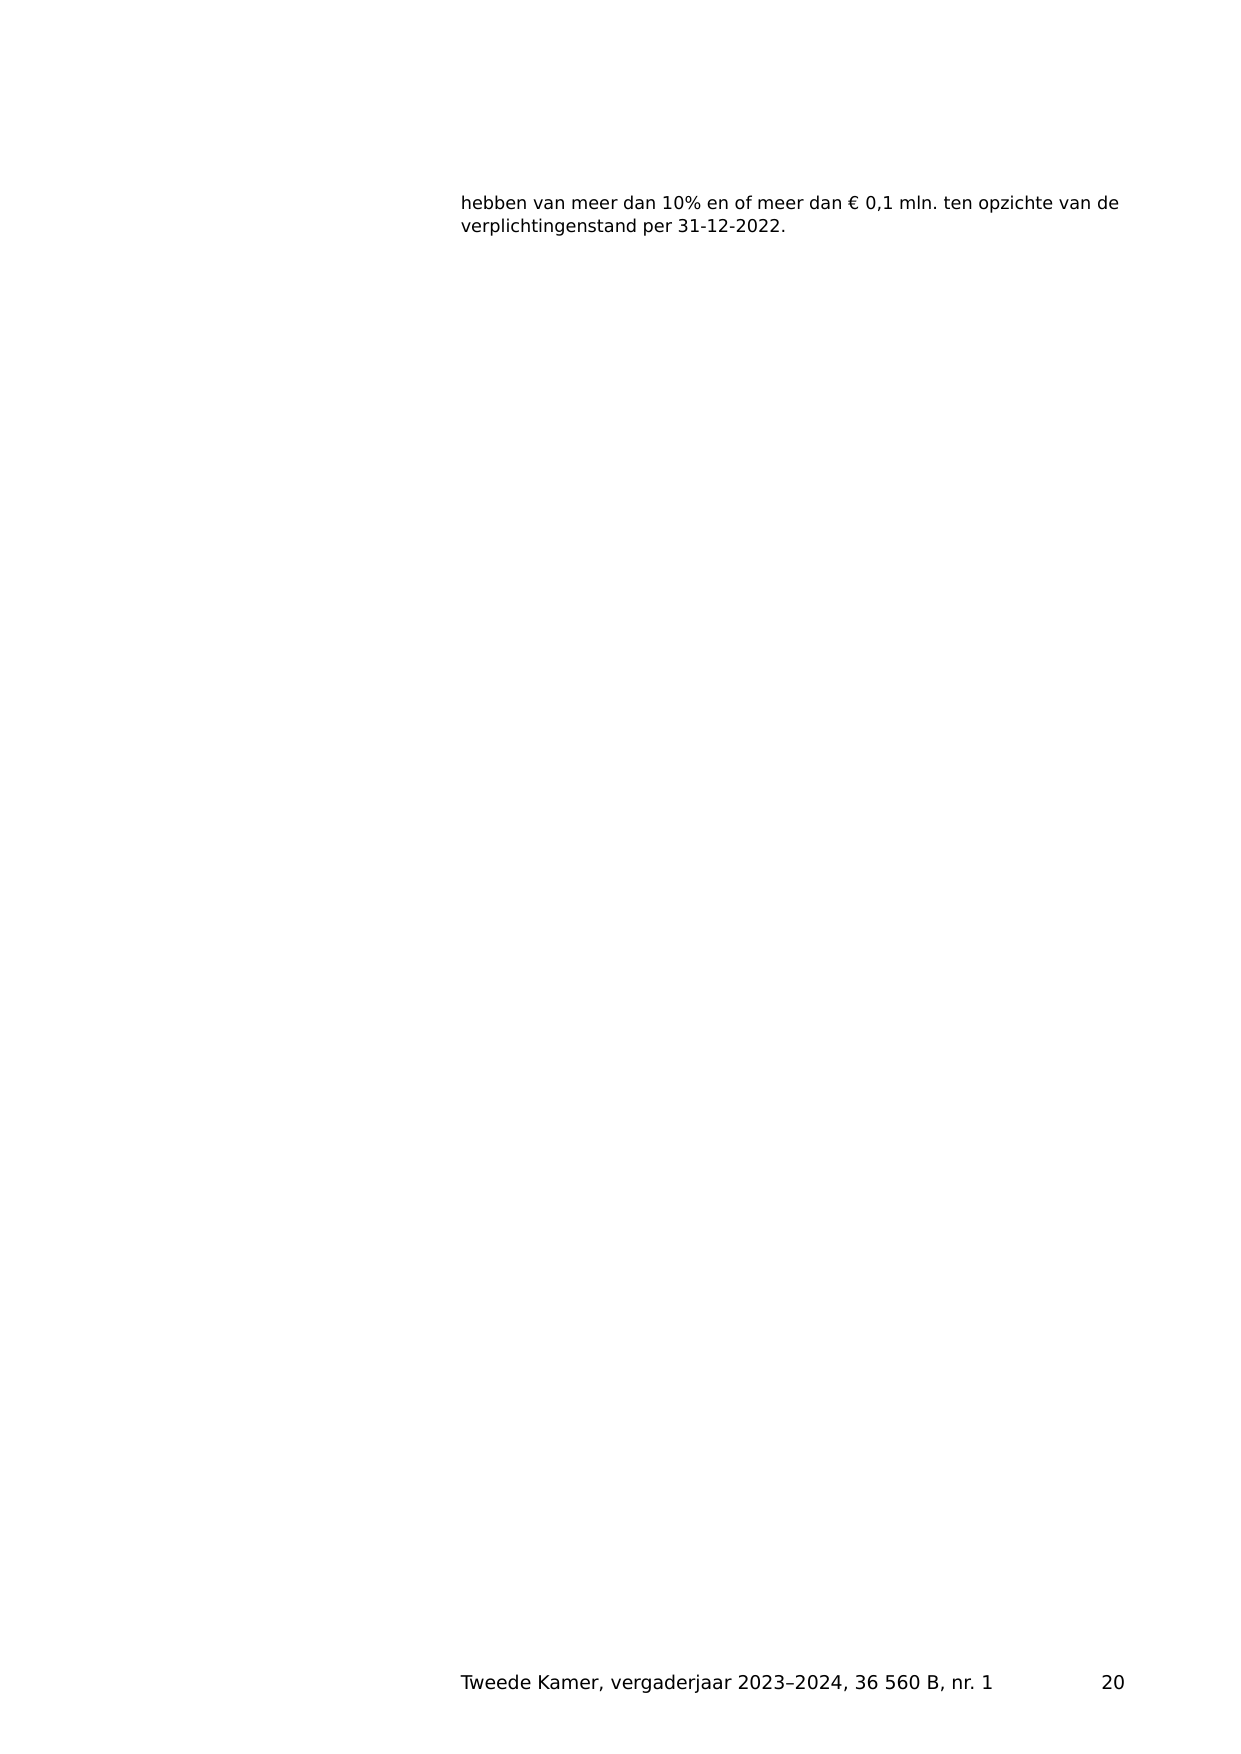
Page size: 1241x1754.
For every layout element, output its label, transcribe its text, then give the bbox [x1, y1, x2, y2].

text hebben van meer dan 10% en of meer dan € 0,1 mln. ten opzichte van de verplichtingenstand per 31-12-2022. [461, 191, 1125, 237]
